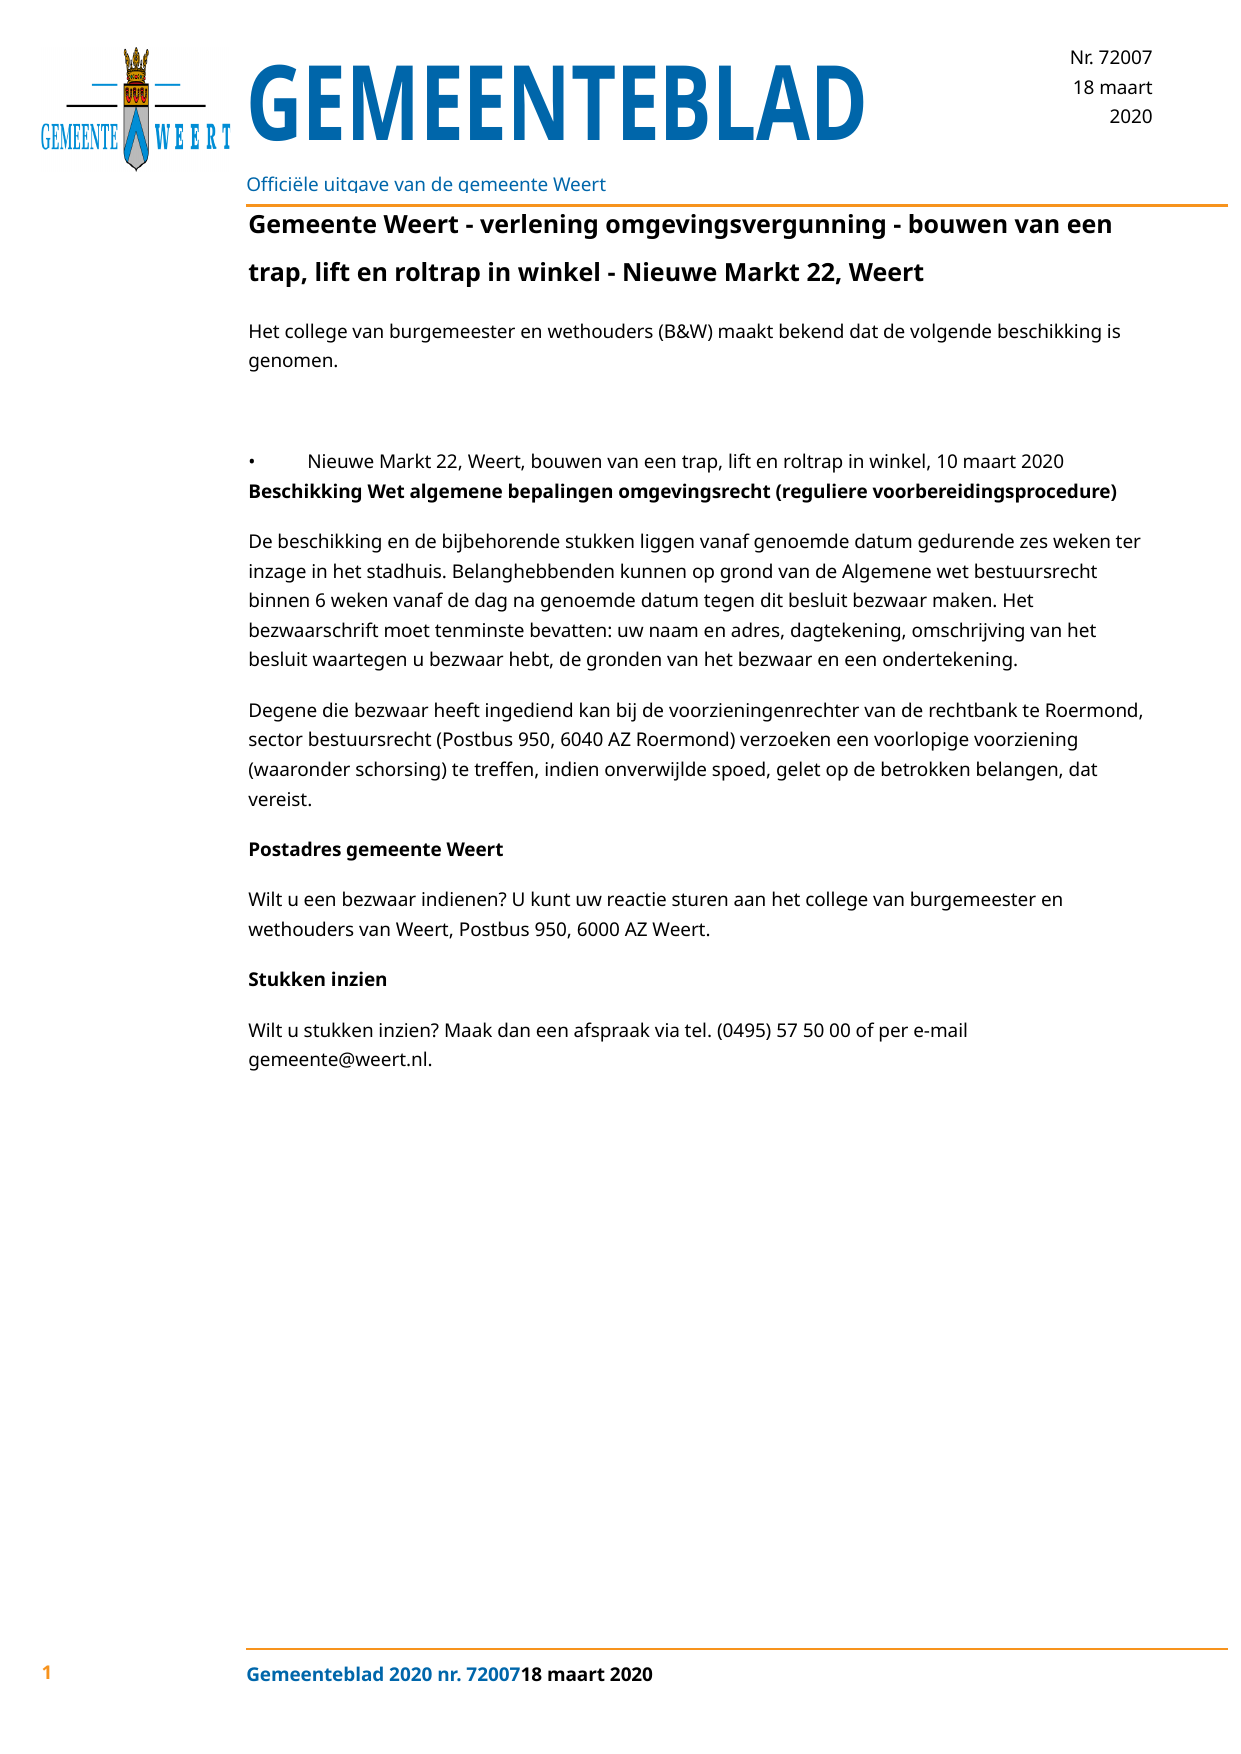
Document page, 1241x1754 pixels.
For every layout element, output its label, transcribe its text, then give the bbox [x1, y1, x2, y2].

text Degene die bezwaar heeft ingediend kan bij de voorzieningenrechter van de rechtbank te Roermond, sector bestuursrecht (Postbus 950, 6040 AZ Roermond) verzoeken een voorlopige voorziening (waaronder schorsing) te treffen, indien onverwijlde spoed, gelet op de betrokken belangen, dat vereist. [248, 697, 1152, 812]
text Postadres gemeente Weert [248, 836, 1152, 862]
text Stukken inzien [248, 967, 1152, 992]
text Het college van burgemeester en wethouders (B&W) maakt bekend dat de volgende beschikking is genomen. [248, 318, 1152, 373]
text De beschikking en de bijbehorende stukken liggen vanaf genoemde datum gedurende zes weken ter inzage in het stadhuis. Belanghebbenden kunnen op grond van de Algemene wet bestuursrecht binnen 6 weken vanaf de dag na genoemde datum tegen dit besluit bezwaar maken. Het bezwaarschrift moet tenminste bevatten: uw naam en adres, dagtekening, omschrijving van het besluit waartegen u bezwaar hebt, de gronden van het bezwaar en een ondertekening. [248, 528, 1152, 672]
text Gemeente Weert - verlening omgevingsvergunning - bouwen van een trap, lift en roltrap in winkel - Nieuwe Markt 22, Weert [248, 207, 1152, 288]
text Wilt u stukken inzien? Maak dan een afspraak via tel. (0495) 57 50 00 of per e-mail gemeente@weert.nl. [248, 1017, 1152, 1072]
text Wilt u een bezwaar indienen? U kunt uw reactie sturen aan het college van burgemeester en wethouders van Weert, Postbus 950, 6000 AZ Weert. [248, 887, 1152, 942]
text Beschikking Wet algemene bepalingen omgevingsrecht (reguliere voorbereidingsprocedure) [248, 478, 1152, 504]
picture [41, 47, 231, 172]
list Nieuwe Markt 22, Weert, bouwen van een trap, lift en roltrap in winkel, 10 maart 2020 [248, 448, 1152, 474]
